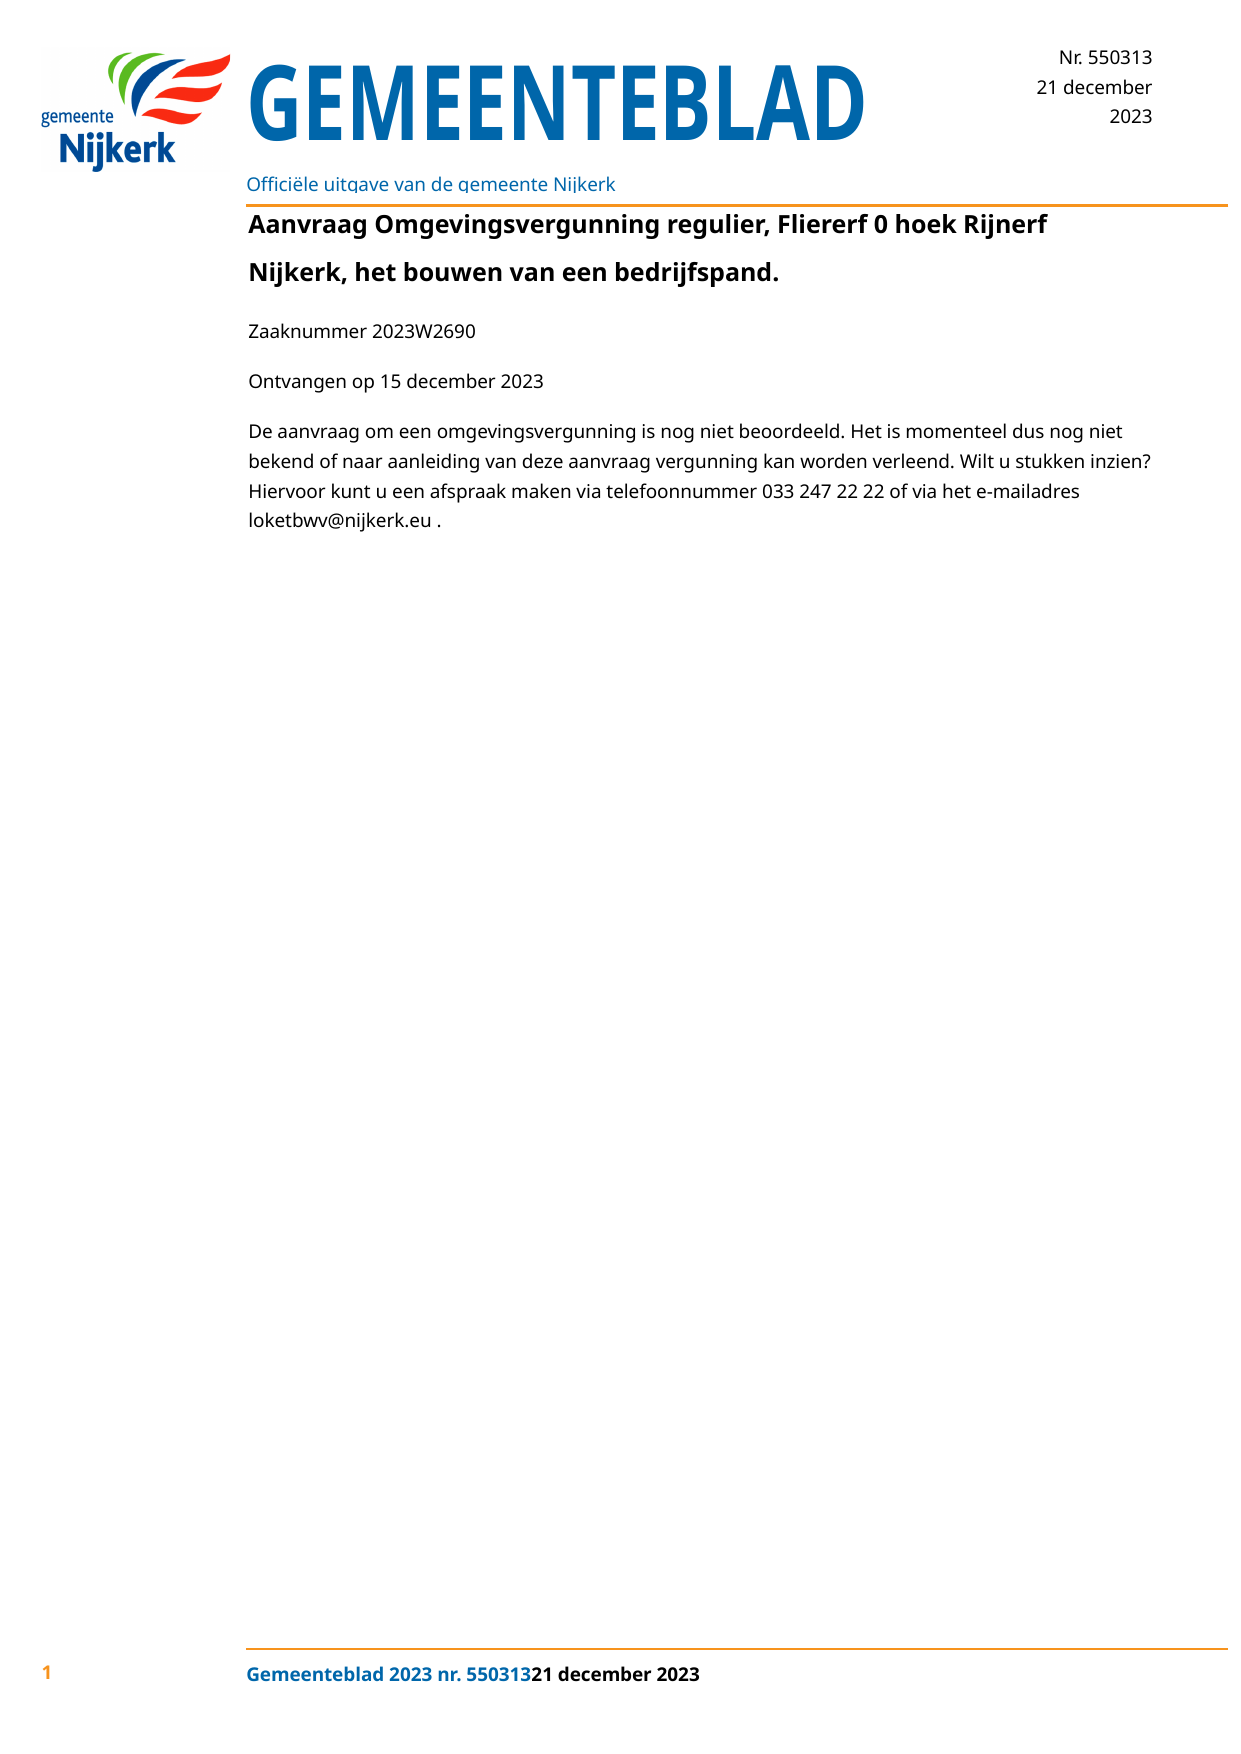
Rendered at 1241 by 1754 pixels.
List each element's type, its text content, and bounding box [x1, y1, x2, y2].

picture [41, 47, 231, 172]
text Ontvangen op 15 december 2023 [248, 368, 1152, 394]
text Aanvraag Omgevingsvergunning regulier, Fliererf 0 hoek Rijnerf Nijkerk, het bouwen van een bedrijfspand. [248, 207, 1152, 288]
text De aanvraag om een omgevingsvergunning is nog niet beoordeeld. Het is momenteel dus nog niet bekend of naar aanleiding van deze aanvraag vergunning kan worden verleend. Wilt u stukken inzien? Hiervoor kunt u een afspraak maken via telefoonnummer 033 247 22 22 of via het e-mailadres loketbwv@nijkerk.eu . [248, 419, 1152, 533]
text Zaaknummer 2023W2690 [248, 318, 1152, 344]
